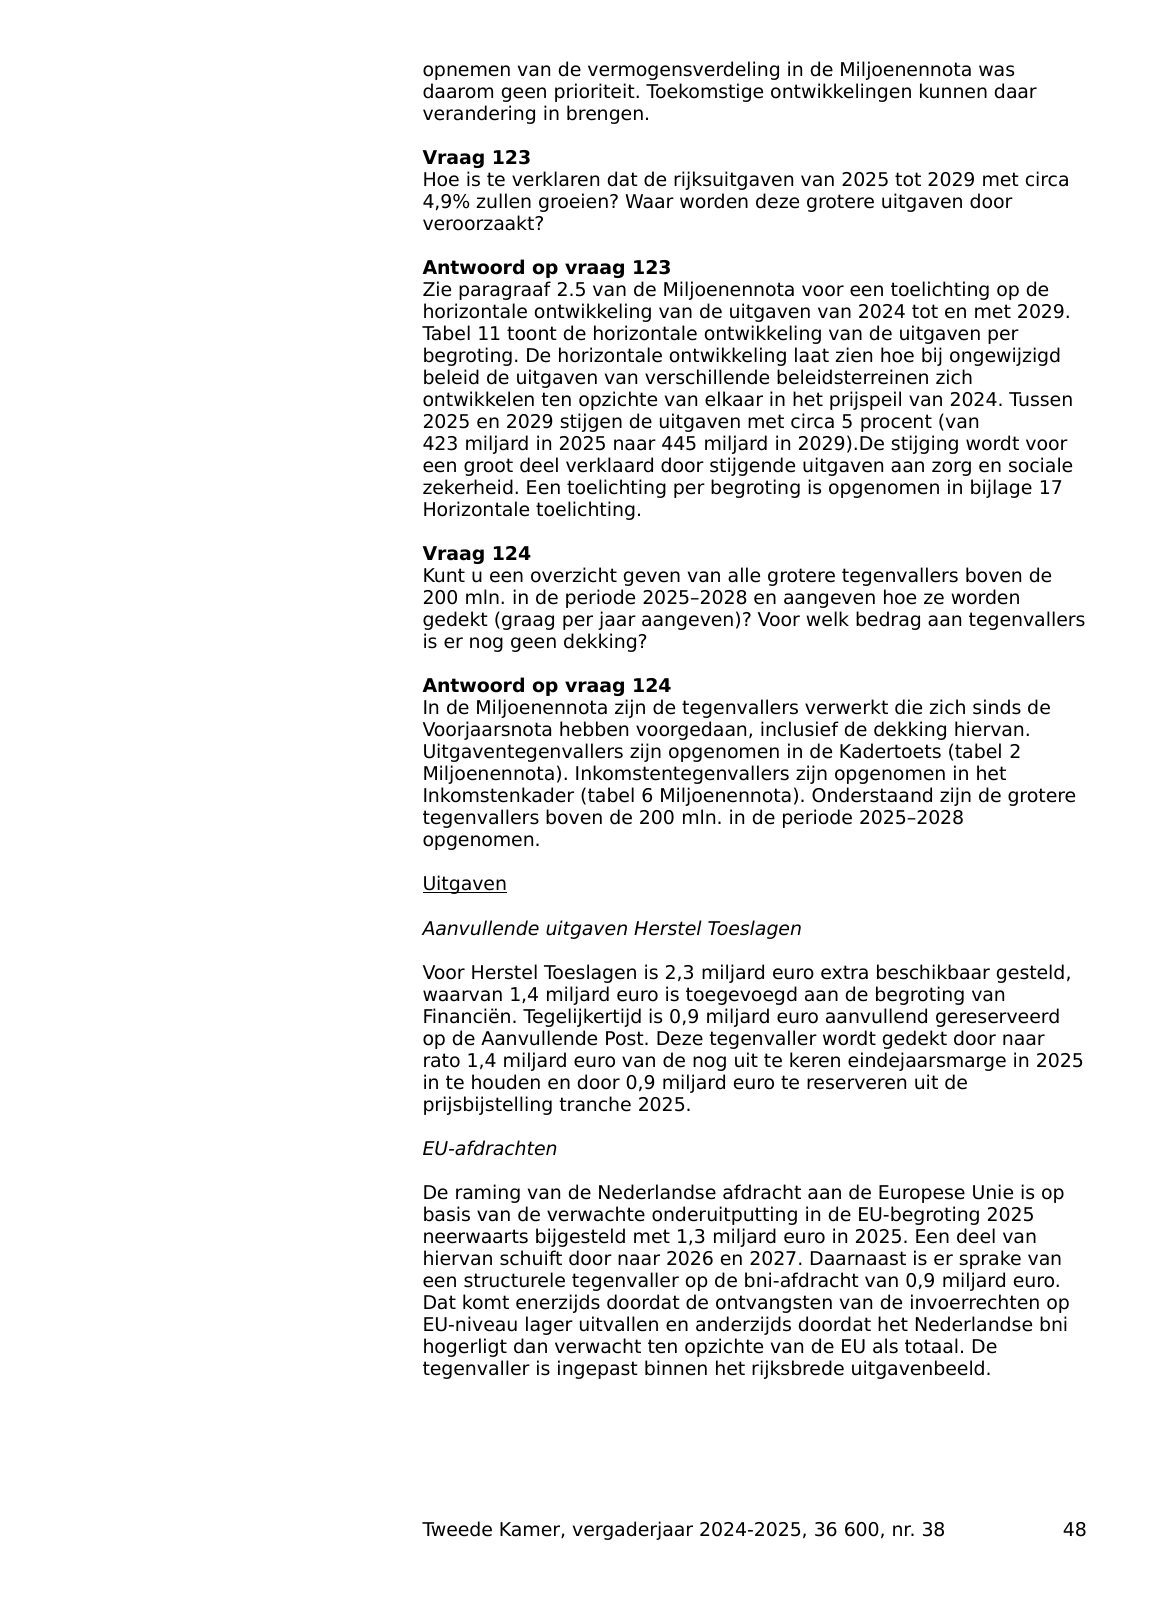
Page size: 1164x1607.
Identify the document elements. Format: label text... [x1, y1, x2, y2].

subtitle Aanvullende uitgaven Herstel Toeslagen [422, 917, 1087, 939]
text Vraag 123 [422, 147, 1087, 169]
subtitle Uitgaven [422, 873, 1087, 895]
text opnemen van de vermogensverdeling in de Miljoenennota was daarom geen prioriteit. Toekomstige ontwikkelingen kunnen daar verandering in brengen. [422, 59, 1087, 125]
text Hoe is te verklaren dat de rijksuitgaven van 2025 tot 2029 met circa 4,9% zullen groeien? Waar worden deze grotere uitgaven door veroorzaakt? [422, 169, 1087, 235]
text In de Miljoenennota zijn de tegenvallers verwerkt die zich sinds de Voorjaarsnota hebben voorgedaan, inclusief de dekking hiervan. Uitgaventegenvallers zijn opgenomen in de Kadertoets (tabel 2 Miljoenennota). Inkomstentegenvallers zijn opgenomen in het Inkomstenkader (tabel 6 Miljoenennota). Onderstaand zijn de grotere tegenvallers boven de 200 mln. in de periode 2025–2028 opgenomen. [422, 697, 1087, 851]
text Antwoord op vraag 124 [422, 675, 1087, 697]
subtitle EU-afdrachten [422, 1138, 1087, 1160]
text Voor Herstel Toeslagen is 2,3 miljard euro extra beschikbaar gesteld, waarvan 1,4 miljard euro is toegevoegd aan de begroting van Financiën. Tegelijkertijd is 0,9 miljard euro aanvullend gereserveerd op de Aanvullende Post. Deze tegenvaller wordt gedekt door naar rato 1,4 miljard euro van de nog uit te keren eindejaarsmarge in 2025 in te houden en door 0,9 miljard euro te reserveren uit de prijsbijstelling tranche 2025. [422, 962, 1087, 1116]
text De raming van de Nederlandse afdracht aan de Europese Unie is op basis van de verwachte onderuitputting in de EU-begroting 2025 neerwaarts bijgesteld met 1,3 miljard euro in 2025. Een deel van hiervan schuift door naar 2026 en 2027. Daarnaast is er sprake van een structurele tegenvaller op de bni-afdracht van 0,9 miljard euro. Dat komt enerzijds doordat de ontvangsten van de invoerrechten op EU-niveau lager uitvallen en anderzijds doordat het Nederlandse bni hogerligt dan verwacht ten opzichte van de EU als totaal. De tegenvaller is ingepast binnen het rijksbrede uitgavenbeeld. [422, 1182, 1087, 1380]
text Zie paragraaf 2.5 van de Miljoenennota voor een toelichting op de horizontale ontwikkeling van de uitgaven van 2024 tot en met 2029. Tabel 11 toont de horizontale ontwikkeling van de uitgaven per begroting. De horizontale ontwikkeling laat zien hoe bij ongewijzigd beleid de uitgaven van verschillende beleidsterreinen zich ontwikkelen ten opzichte van elkaar in het prijspeil van 2024. Tussen 2025 en 2029 stijgen de uitgaven met circa 5 procent (van 423 miljard in 2025 naar 445 miljard in 2029).De stijging wordt voor een groot deel verklaard door stijgende uitgaven aan zorg en sociale zekerheid. Een toelichting per begroting is opgenomen in bijlage 17 Horizontale toelichting. [422, 279, 1087, 521]
text Vraag 124 [422, 543, 1087, 565]
text Antwoord op vraag 123 [422, 257, 1087, 279]
text Kunt u een overzicht geven van alle grotere tegenvallers boven de 200 mln. in de periode 2025–2028 en aangeven hoe ze worden gedekt (graag per jaar aangeven)? Voor welk bedrag aan tegenvallers is er nog geen dekking? [422, 565, 1087, 653]
